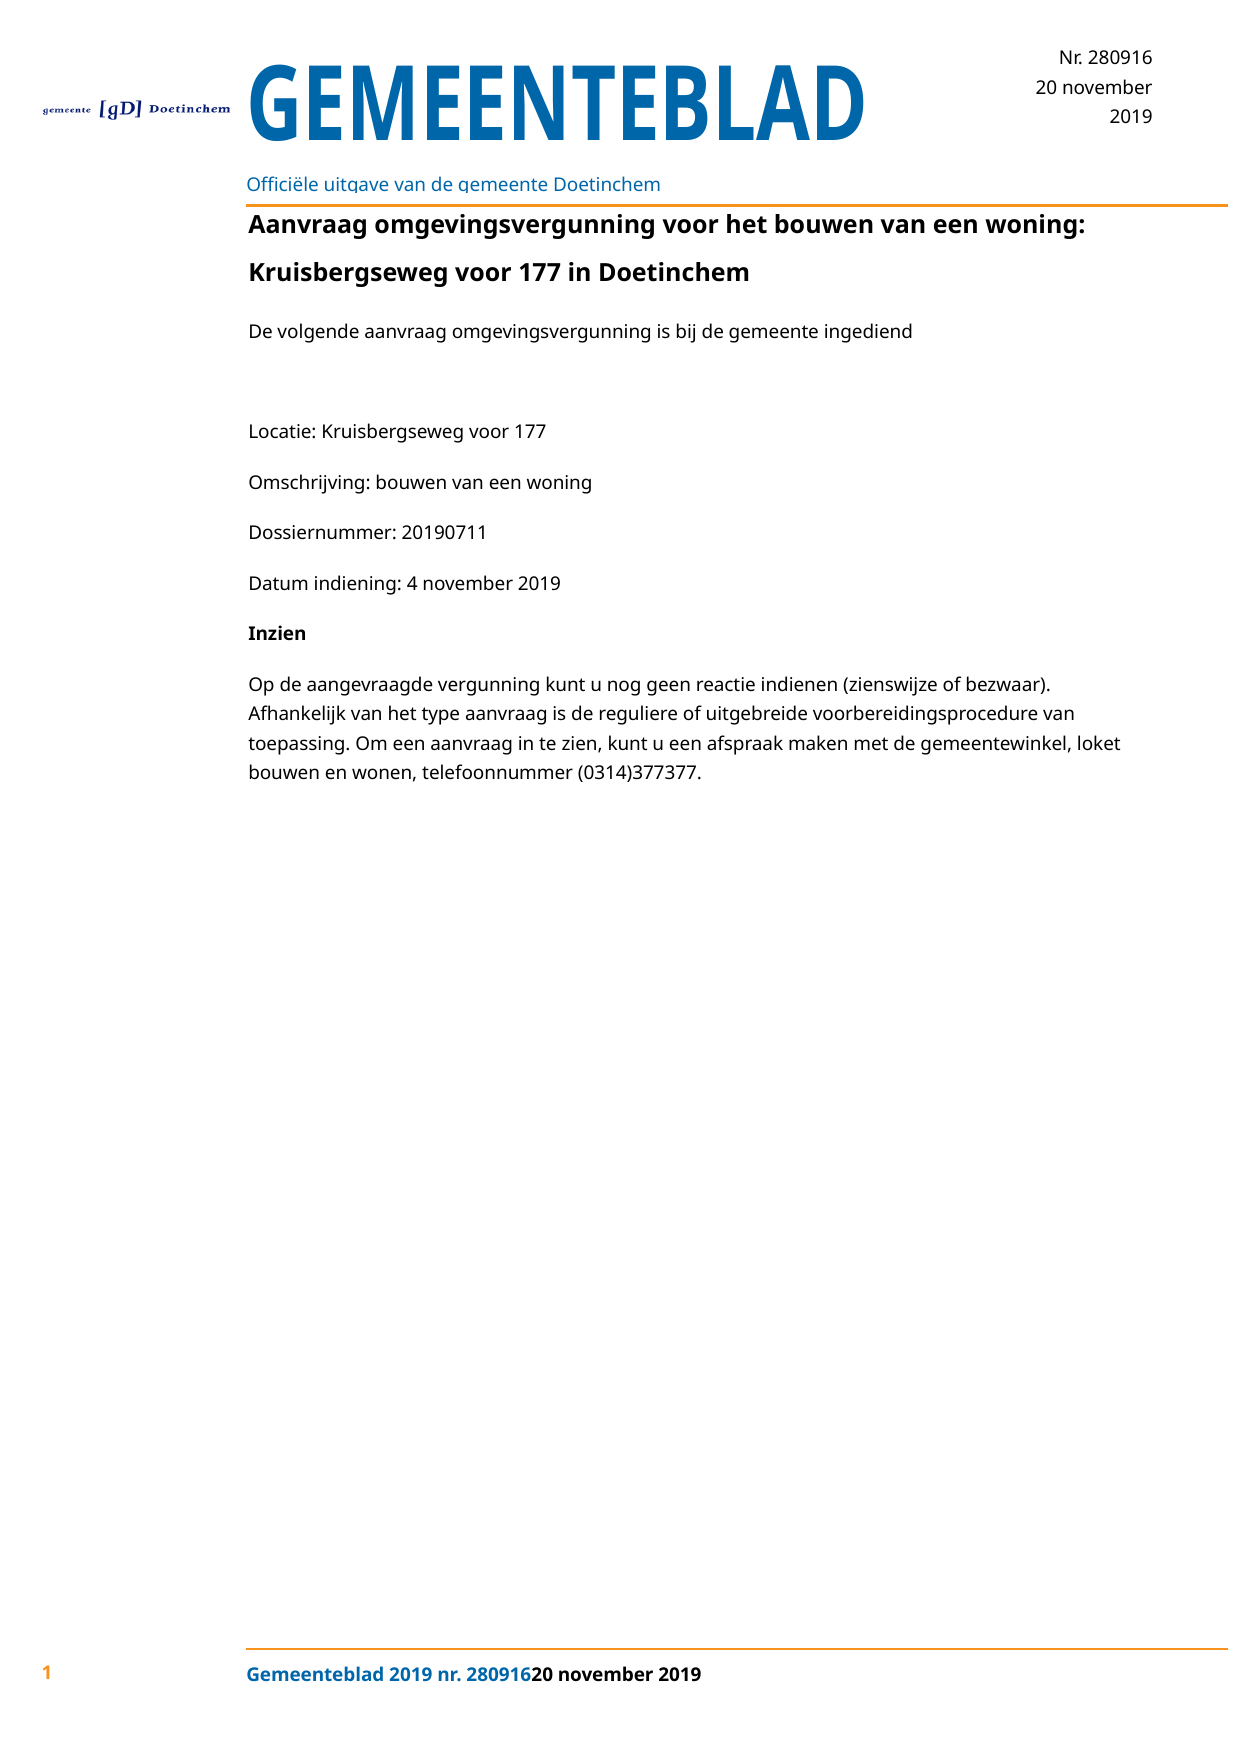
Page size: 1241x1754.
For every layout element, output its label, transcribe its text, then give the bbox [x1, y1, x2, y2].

picture [41, 47, 231, 172]
text Dossiernummer: 20190711 [248, 519, 1152, 545]
text Omschrijving: bouwen van een woning [248, 469, 1152, 495]
text Datum indiening: 4 november 2019 [248, 570, 1152, 596]
text Inzien [248, 620, 1152, 646]
text Aanvraag omgevingsvergunning voor het bouwen van een woning: Kruisbergseweg voor 177 in Doetinchem [248, 207, 1152, 288]
text Locatie: Kruisbergseweg voor 177 [248, 419, 1152, 444]
text De volgende aanvraag omgevingsvergunning is bij de gemeente ingediend [248, 318, 1152, 344]
text Op de aangevraagde vergunning kunt u nog geen reactie indienen (zienswijze of bezwaar). Afhankelijk van het type aanvraag is de reguliere of uitgebreide voorbereidingsprocedure van toepassing. Om een aanvraag in te zien, kunt u een afspraak maken met de gemeentewinkel, loket bouwen en wonen, telefoonnummer (0314)377377. [248, 671, 1152, 785]
